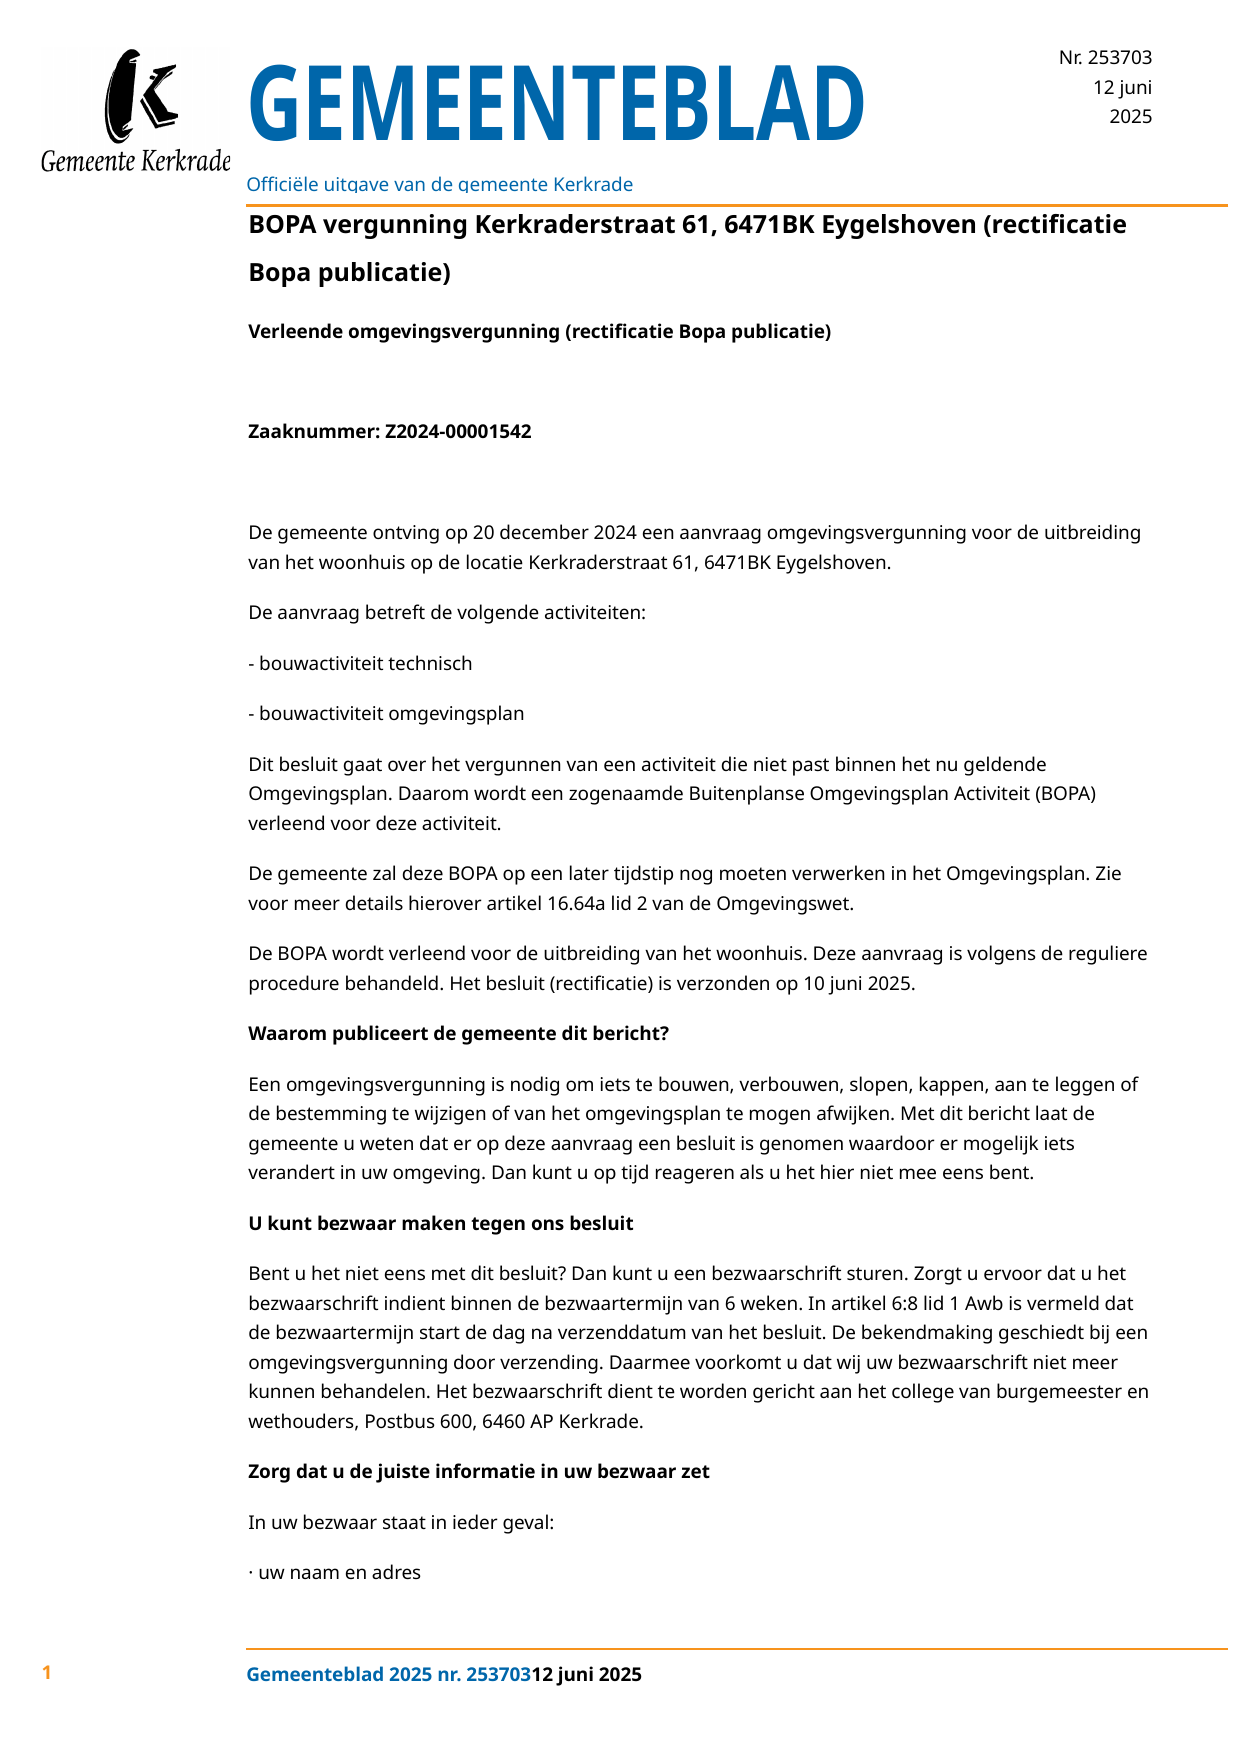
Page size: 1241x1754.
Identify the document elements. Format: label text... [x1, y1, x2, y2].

text De aanvraag betreft de volgende activiteiten: [248, 599, 1152, 625]
text U kunt bezwaar maken tegen ons besluit [248, 1210, 1152, 1236]
text Zorg dat u de juiste informatie in uw bezwaar zet [248, 1459, 1152, 1484]
text Waarom publiceert de gemeente dit bericht? [248, 1020, 1152, 1046]
text BOPA vergunning Kerkraderstraat 61, 6471BK Eygelshoven (rectificatie Bopa publicatie) [248, 207, 1152, 288]
text Zaaknummer: Z2024-00001542 [248, 419, 1152, 444]
text Bent u het niet eens met dit besluit? Dan kunt u een bezwaarschrift sturen. Zorgt u ervoor dat u het bezwaarschrift indient binnen de bezwaartermijn van 6 weken. In artikel 6:8 lid 1 Awb is vermeld dat de bezwaartermijn start de dag na verzenddatum van het besluit. De bekendmaking geschiedt bij een omgevingsvergunning door verzending. Daarmee voorkomt u dat wij uw bezwaarschrift niet meer kunnen behandelen. Het bezwaarschrift dient te worden gericht aan het college van burgemeester en wethouders, Postbus 600, 6460 AP Kerkrade. [248, 1260, 1152, 1434]
text De BOPA wordt verleend voor de uitbreiding van het woonhuis. Deze aanvraag is volgens de reguliere procedure behandeld. Het besluit (rectificatie) is verzonden op 10 juni 2025. [248, 940, 1152, 996]
text De gemeente zal deze BOPA op een later tijdstip nog moeten verwerken in het Omgevingsplan. Zie voor meer details hierover artikel 16.64a lid 2 van de Omgevingswet. [248, 860, 1152, 916]
text De gemeente ontving op 20 december 2024 een aanvraag omgevingsvergunning voor de uitbreiding van het woonhuis op de locatie Kerkraderstraat 61, 6471BK Eygelshoven. [248, 519, 1152, 575]
text In uw bezwaar staat in ieder geval: [248, 1509, 1152, 1535]
picture [41, 47, 231, 172]
text Dit besluit gaat over het vergunnen van een activiteit die niet past binnen het nu geldende Omgevingsplan. Daarom wordt een zogenaamde Buitenplanse Omgevingsplan Activiteit (BOPA) verleend voor deze activiteit. [248, 751, 1152, 836]
text - bouwactiviteit omgevingsplan [248, 700, 1152, 726]
text - bouwactiviteit technisch [248, 650, 1152, 676]
text Verleende omgevingsvergunning (rectificatie Bopa publicatie) [248, 318, 1152, 344]
text Een omgevingsvergunning is nodig om iets te bouwen, verbouwen, slopen, kappen, aan te leggen of de bestemming te wijzigen of van het omgevingsplan te mogen afwijken. Met dit bericht laat de gemeente u weten dat er op deze aanvraag een besluit is genomen waardoor er mogelijk iets verandert in uw omgeving. Dan kunt u op tijd reageren als u het hier niet mee eens bent. [248, 1071, 1152, 1185]
text · uw naam en adres [248, 1559, 1152, 1585]
